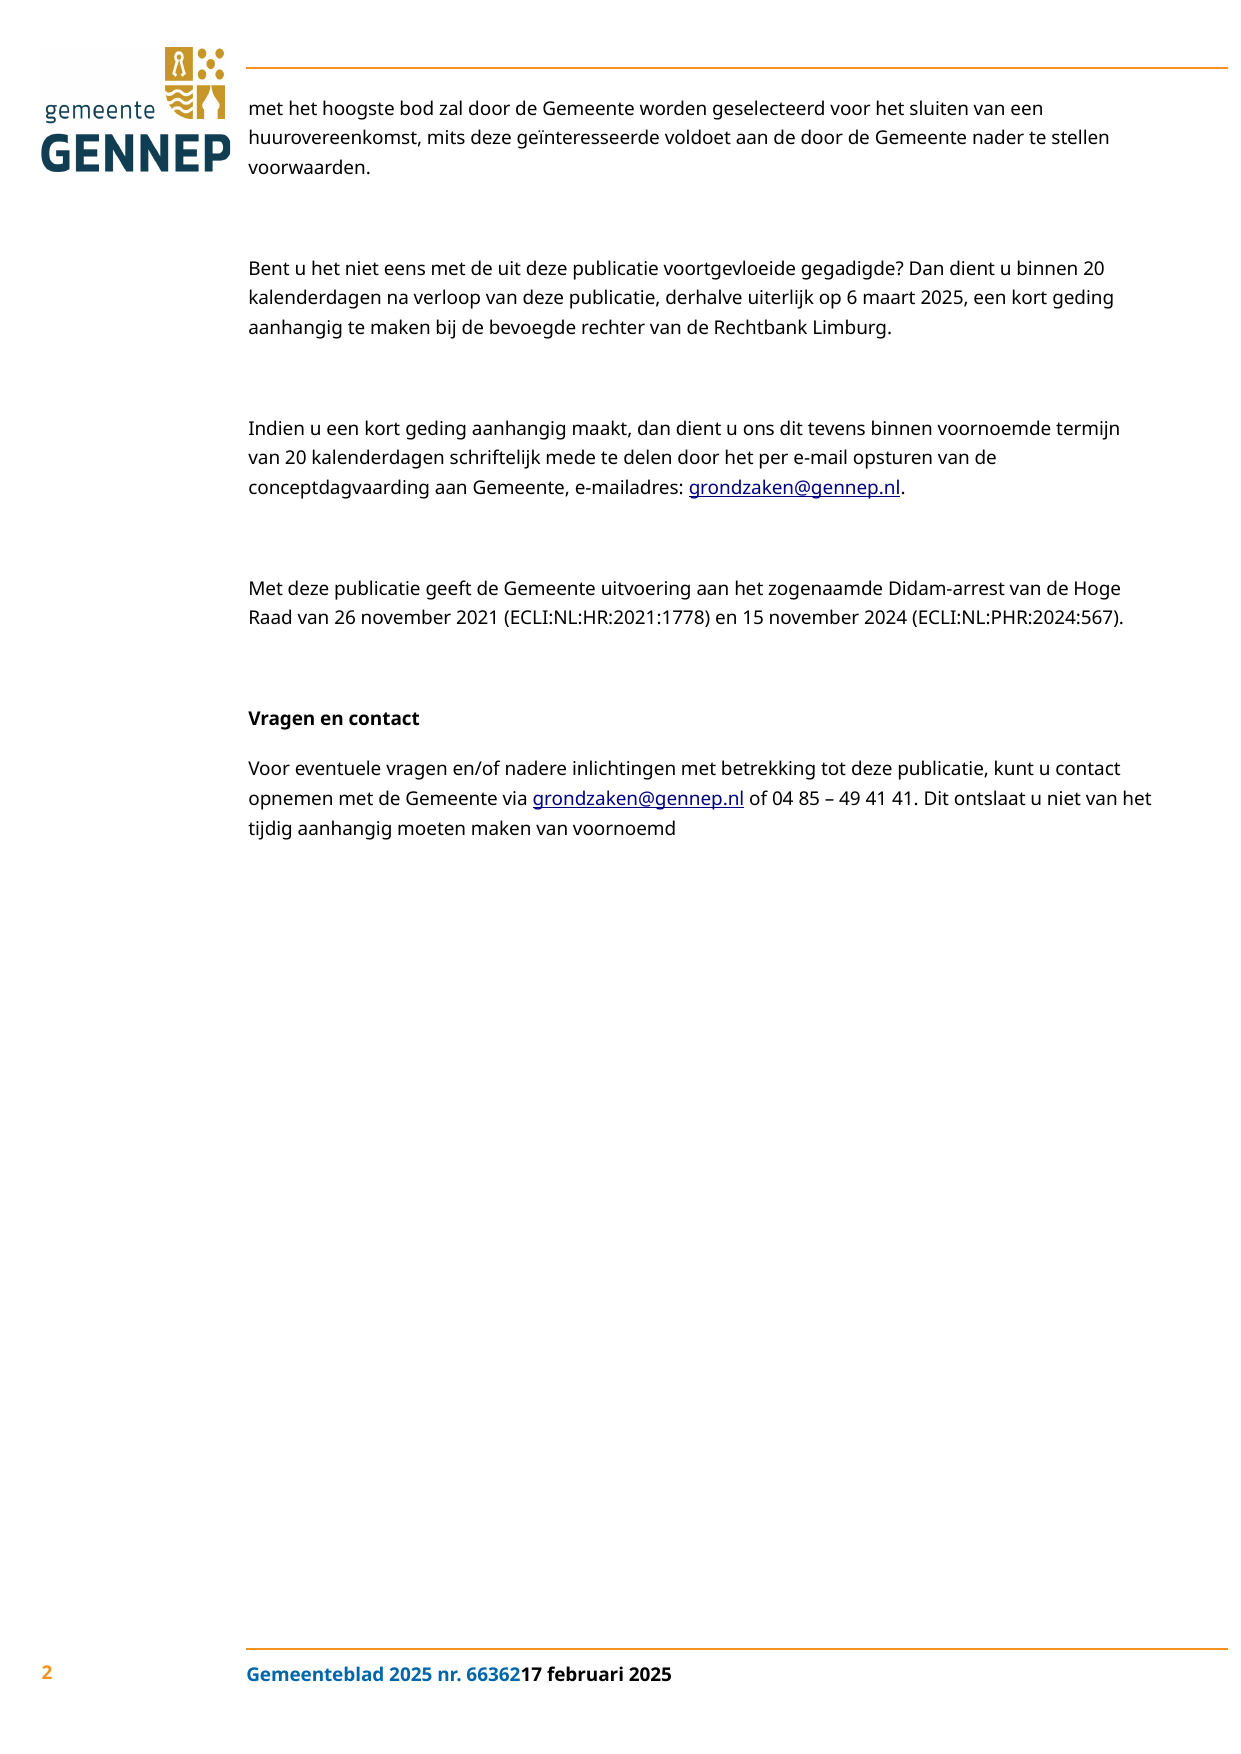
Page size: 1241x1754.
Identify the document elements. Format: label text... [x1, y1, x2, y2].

text Voor eventuele vragen en/of nadere inlichtingen met betrekking tot deze publicatie, kunt u contact opnemen met de Gemeente via grondzaken@gennep.nl of 04 85 – 49 41 41. Dit ontslaat u niet van het tijdig aanhangig moeten maken van voornoemd [248, 756, 1152, 841]
picture [41, 47, 231, 172]
text met het hoogste bod zal door de Gemeente worden geselecteerd voor het sluiten van een huurovereenkomst, mits deze geïnteresseerde voldoet aan de door de Gemeente nader te stellen voorwaarden. [248, 95, 1152, 180]
text Bent u het niet eens met de uit deze publicatie voortgevloeide gegadigde? Dan dient u binnen 20 kalenderdagen na verloop van deze publicatie, derhalve uiterlijk op 6 maart 2025, een kort geding aanhangig te maken bij de bevoegde rechter van de Rechtbank Limburg. [248, 255, 1152, 340]
text Indien u een kort geding aanhangig maakt, dan dient u ons dit tevens binnen voornoemde termijn van 20 kalenderdagen schriftelijk mede te delen door het per e-mail opsturen van de conceptdagvaarding aan Gemeente, e-mailadres: grondzaken@gennep.nl. [248, 415, 1152, 500]
text Met deze publicatie geeft de Gemeente uitvoering aan het zogenaamde Didam-arrest van de Hoge Raad van 26 november 2021 (ECLI:NL:HR:2021:1778) en 15 november 2024 (ECLI:NL:PHR:2024:567). [248, 575, 1152, 630]
text Vragen en contact [248, 705, 1152, 731]
